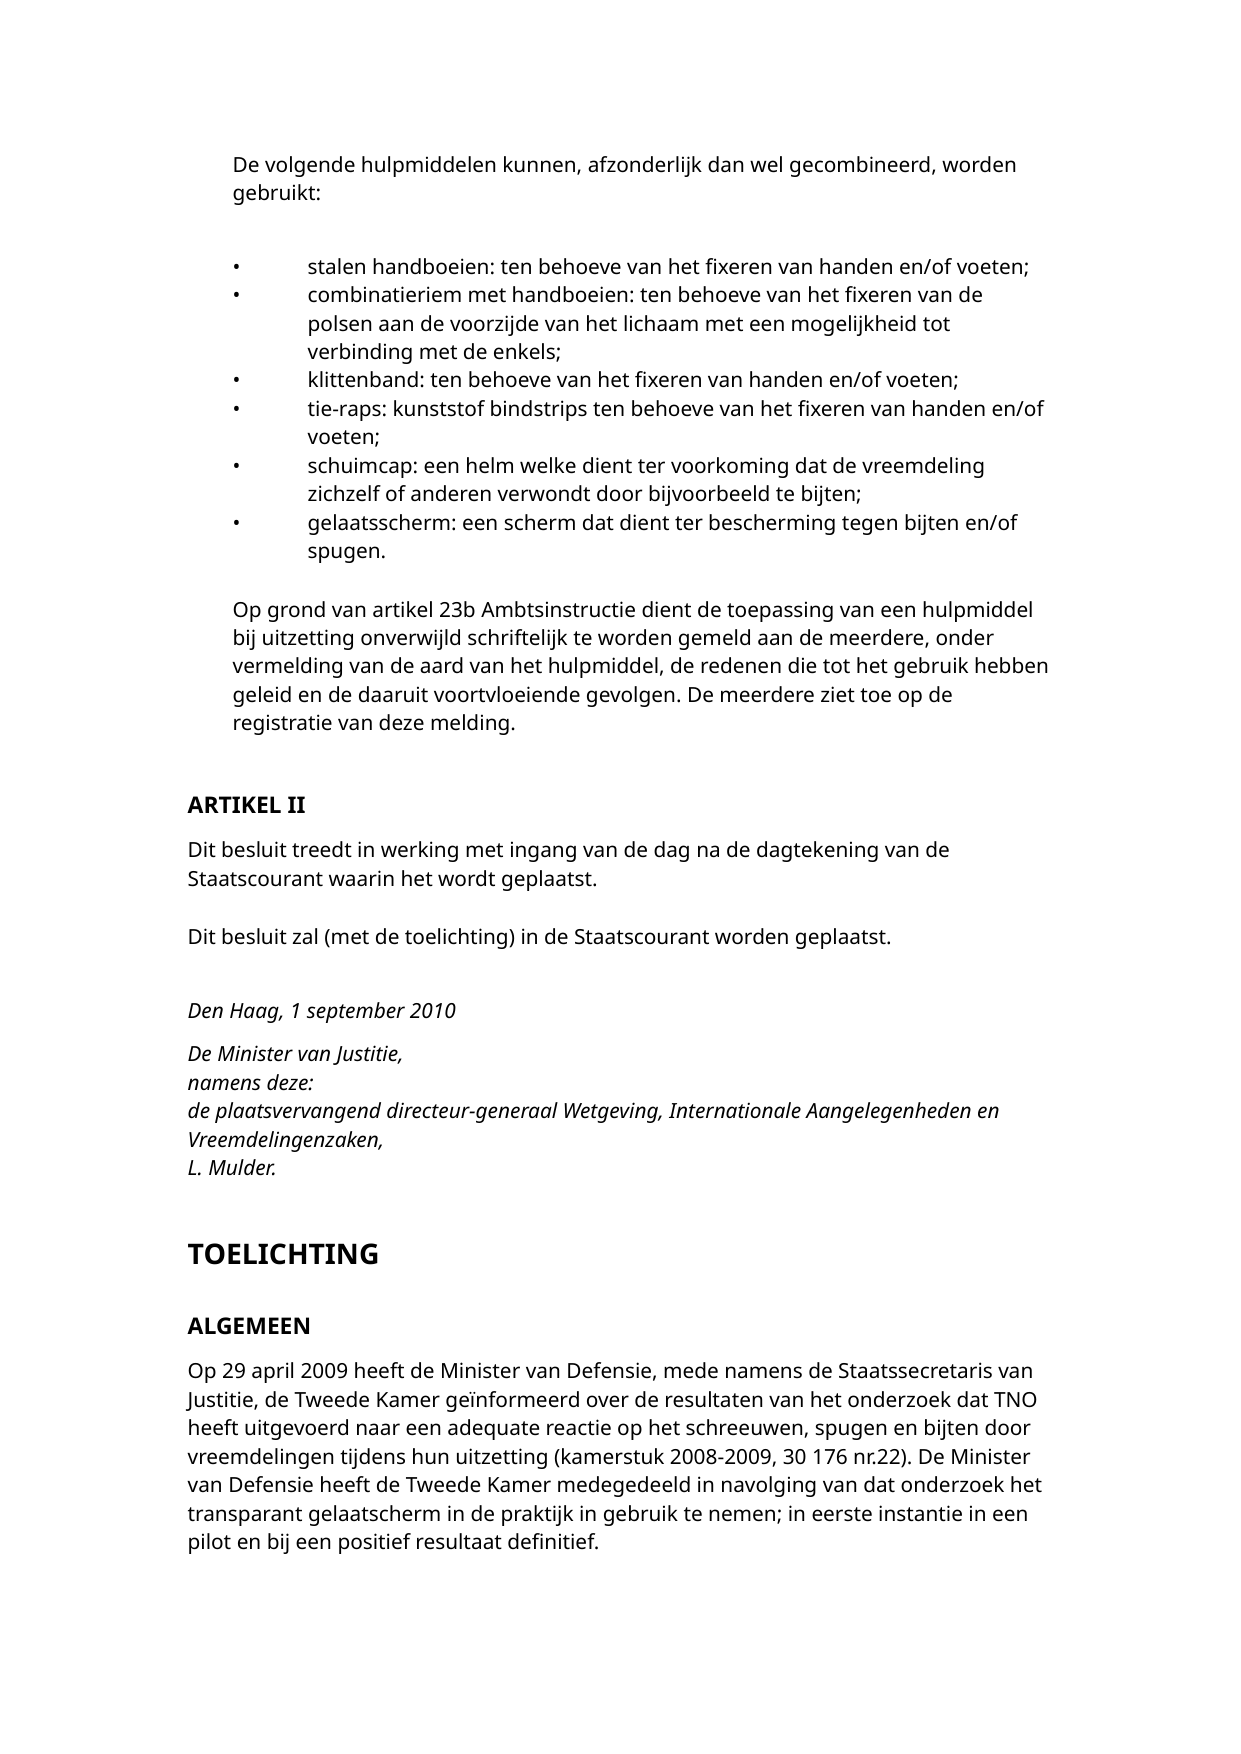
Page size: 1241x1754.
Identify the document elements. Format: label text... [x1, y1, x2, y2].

text Dit besluit zal (met de toelichting) in de Staatscourant worden geplaatst. [187, 922, 1053, 951]
text namens deze: [187, 1068, 1053, 1096]
list stalen handboeien: ten behoeve van het fixeren van handen en/of voeten; [232, 252, 1053, 280]
list gelaatsscherm: een scherm dat dient ter bescherming tegen bijten en/of spugen. [232, 508, 1053, 565]
list combinatieriem met handboeien: ten behoeve van het fixeren van de polsen aan de voorzijde van het lichaam met een mogelijkheid tot verbinding met de enkels; [232, 280, 1053, 366]
text L. Mulder. [187, 1153, 1053, 1182]
text De volgende hulpmiddelen kunnen, afzonderlijk dan wel gecombineerd, worden gebruikt: [232, 150, 1053, 207]
subtitle TOELICHTING [187, 1234, 1053, 1273]
text Den Haag, 1 september 2010 [187, 996, 1053, 1024]
list tie-raps: kunststof bindstrips ten behoeve van het fixeren van handen en/of voeten; [232, 394, 1053, 451]
text Op 29 april 2009 heeft de Minister van Defensie, mede namens de Staatssecretaris van Justitie, de Tweede Kamer geïnformeerd over de resultaten van het onderzoek dat TNO heeft uitgevoerd naar een adequate reactie op het schreeuwen, spugen en bijten door vreemdelingen tijdens hun uitzetting (kamerstuk 2008-2009, 30 176 nr.22). De Minister van Defensie heeft de Tweede Kamer medegedeeld in navolging van dat onderzoek het transparant gelaatscherm in de praktijk in gebruik te nemen; in eerste instantie in een pilot en bij een positief resultaat definitief. [187, 1356, 1053, 1556]
list klittenband: ten behoeve van het fixeren van handen en/of voeten; [232, 366, 1053, 394]
text Op grond van artikel 23b Ambtsinstructie dient de toepassing van een hulpmiddel bij uitzetting onverwijld schriftelijk te worden gemeld aan de meerdere, onder vermelding van de aard van het hulpmiddel, de redenen die tot het gebruik hebben geleid en de daaruit voortvloeiende gevolgen. De meerdere ziet toe op de registratie van deze melding. [232, 595, 1053, 737]
subtitle ALGEMEEN [187, 1310, 1053, 1341]
subtitle ARTIKEL II [187, 789, 1053, 821]
list schuimcap: een helm welke dient ter voorkoming dat de vreemdeling zichzelf of anderen verwondt door bijvoorbeeld te bijten; [232, 451, 1053, 508]
text Dit besluit treedt in werking met ingang van de dag na de dagtekening van de Staatscourant waarin het wordt geplaatst. [187, 836, 1053, 892]
text de plaatsvervangend directeur-generaal Wetgeving, Internationale Aangelegenheden en Vreemdelingenzaken, [187, 1096, 1053, 1153]
text De Minister van Justitie, [187, 1039, 1053, 1068]
